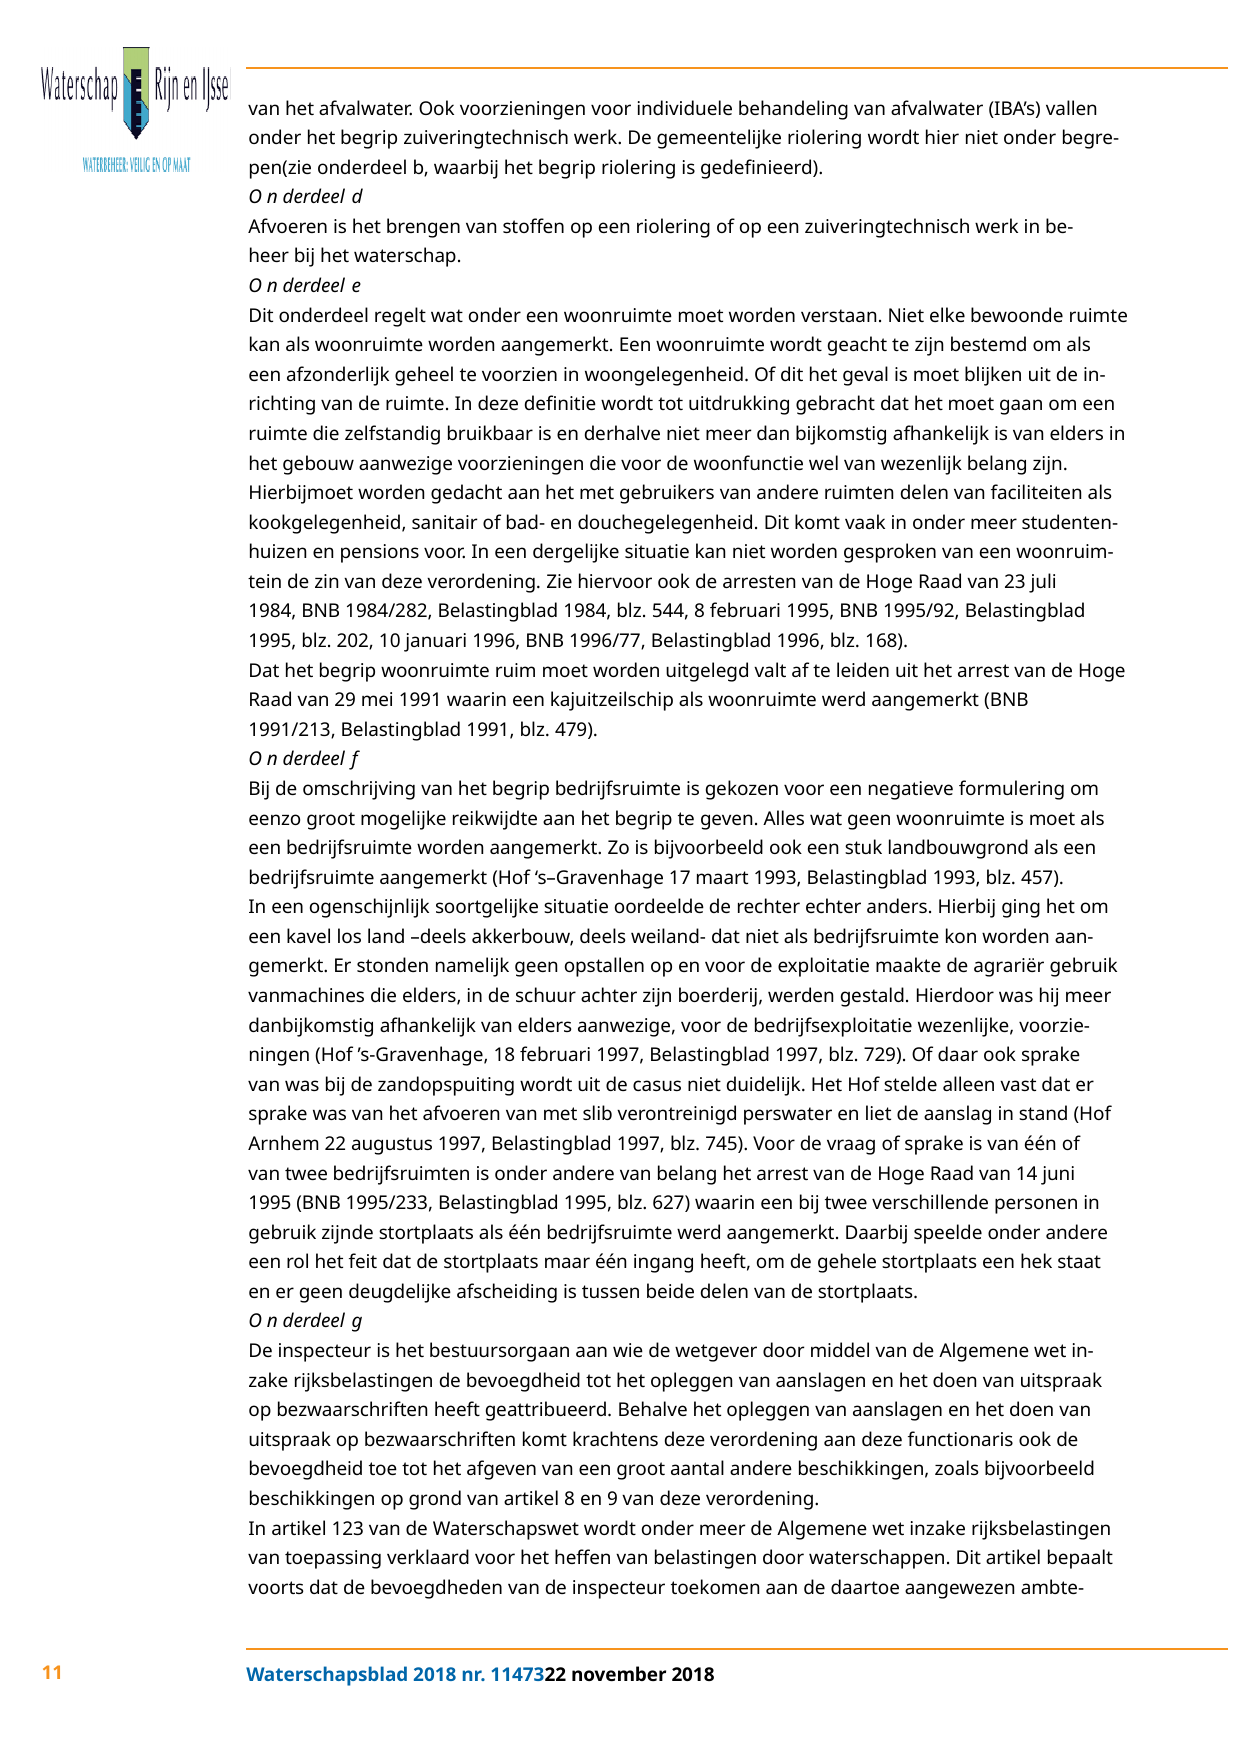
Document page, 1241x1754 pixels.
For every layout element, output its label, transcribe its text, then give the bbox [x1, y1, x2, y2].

text O n derdeel g [248, 1308, 1152, 1333]
text O n derdeel d [248, 183, 1152, 209]
text In een ogenschijnlijk soortgelijke situatie oordeelde de rechter echter anders. Hierbij ging het om een kavel los land –deels akkerbouw, deels weiland- dat niet als bedrijfsruimte kon worden aan- gemerkt. Er stonden namelijk geen opstallen op en voor de exploitatie maakte de agrariër gebruik vanmachines die elders, in de schuur achter zijn boerderij, werden gestald. Hierdoor was hij meer danbijkomstig afhankelijk van elders aanwezige, voor de bedrijfsexploitatie wezenlijke, voorzie- ningen (Hof ’s-Gravenhage, 18 februari 1997, Belastingblad 1997, blz. 729). Of daar ook sprake van was bij de zandopspuiting wordt uit de casus niet duidelijk. Het Hof stelde alleen vast dat er sprake was van het afvoeren van met slib verontreinigd perswater en liet de aanslag in stand (Hof Arnhem 22 augustus 1997, Belastingblad 1997, blz. 745). Voor de vraag of sprake is van één of van twee bedrijfsruimten is onder andere van belang het arrest van de Hoge Raad van 14 juni [248, 893, 1152, 1186]
text uitspraak op bezwaarschriften komt krachtens deze verordening aan deze functionaris ook de bevoegdheid toe tot het afgeven van een groot aantal andere beschikkingen, zoals bijvoorbeeld beschikkingen op grond van artikel 8 en 9 van deze verordening. [248, 1426, 1152, 1511]
text Bij de omschrijving van het begrip bedrijfsruimte is gekozen voor een negatieve formulering om eenzo groot mogelijke reikwijdte aan het begrip te geven. Alles wat geen woonruimte is moet als een bedrijfsruimte worden aangemerkt. Zo is bijvoorbeeld ook een stuk landbouwgrond als een bedrijfsruimte aangemerkt (Hof ‘s–Gravenhage 17 maart 1993, Belastingblad 1993, blz. 457). [248, 775, 1152, 890]
text van het afvalwater. Ook voorzieningen voor individuele behandeling van afvalwater (IBA’s) vallen onder het begrip zuiveringtechnisch werk. De gemeentelijke riolering wordt hier niet onder begre- pen(zie onderdeel b, waarbij het begrip riolering is gedefinieerd). [248, 95, 1152, 180]
text Dat het begrip woonruimte ruim moet worden uitgelegd valt af te leiden uit het arrest van de Hoge Raad van 29 mei 1991 waarin een kajuitzeilschip als woonruimte werd aangemerkt (BNB 1991/213, Belastingblad 1991, blz. 479). [248, 657, 1152, 742]
text In artikel 123 van de Waterschapswet wordt onder meer de Algemene wet inzake rijksbelastingen van toepassing verklaard voor het heffen van belastingen door waterschappen. Dit artikel bepaalt voorts dat de bevoegdheden van de inspecteur toekomen aan de daartoe aangewezen ambte- [248, 1515, 1152, 1600]
text Afvoeren is het brengen van stoffen op een riolering of op een zuiveringtechnisch werk in be- heer bij het waterschap. [248, 213, 1152, 268]
text en er geen deugdelijke afscheiding is tussen beide delen van de stortplaats. [248, 1278, 1152, 1304]
text 1984, BNB 1984/282, Belastingblad 1984, blz. 544, 8 februari 1995, BNB 1995/92, Belastingblad 1995, blz. 202, 10 januari 1996, BNB 1996/77, Belastingblad 1996, blz. 168). [248, 598, 1152, 653]
text O n derdeel e [248, 272, 1152, 298]
text Dit onderdeel regelt wat onder een woonruimte moet worden verstaan. Niet elke bewoonde ruimte kan als woonruimte worden aangemerkt. Een woonruimte wordt geacht te zijn bestemd om als [248, 302, 1152, 357]
text O n derdeel f [248, 746, 1152, 771]
picture [41, 47, 231, 172]
text 1995 (BNB 1995/233, Belastingblad 1995, blz. 627) waarin een bij twee verschillende personen in gebruik zijnde stortplaats als één bedrijfsruimte werd aangemerkt. Daarbij speelde onder andere een rol het feit dat de stortplaats maar één ingang heeft, om de gehele stortplaats een hek staat [248, 1189, 1152, 1274]
text een afzonderlijk geheel te voorzien in woongelegenheid. Of dit het geval is moet blijken uit de in- richting van de ruimte. In deze definitie wordt tot uitdrukking gebracht dat het moet gaan om een ruimte die zelfstandig bruikbaar is en derhalve niet meer dan bijkomstig afhankelijk is van elders in het gebouw aanwezige voorzieningen die voor de woonfunctie wel van wezenlijk belang zijn. Hierbijmoet worden gedacht aan het met gebruikers van andere ruimten delen van faciliteiten als kookgelegenheid, sanitair of bad- en douchegelegenheid. Dit komt vaak in onder meer studenten- huizen en pensions voor. In een dergelijke situatie kan niet worden gesproken van een woonruim- tein de zin van deze verordening. Zie hiervoor ook de arresten van de Hoge Raad van 23 juli [248, 361, 1152, 594]
text De inspecteur is het bestuursorgaan aan wie de wetgever door middel van de Algemene wet in- zake rijksbelastingen de bevoegdheid tot het opleggen van aanslagen en het doen van uitspraak op bezwaarschriften heeft geattribueerd. Behalve het opleggen van aanslagen en het doen van [248, 1337, 1152, 1422]
